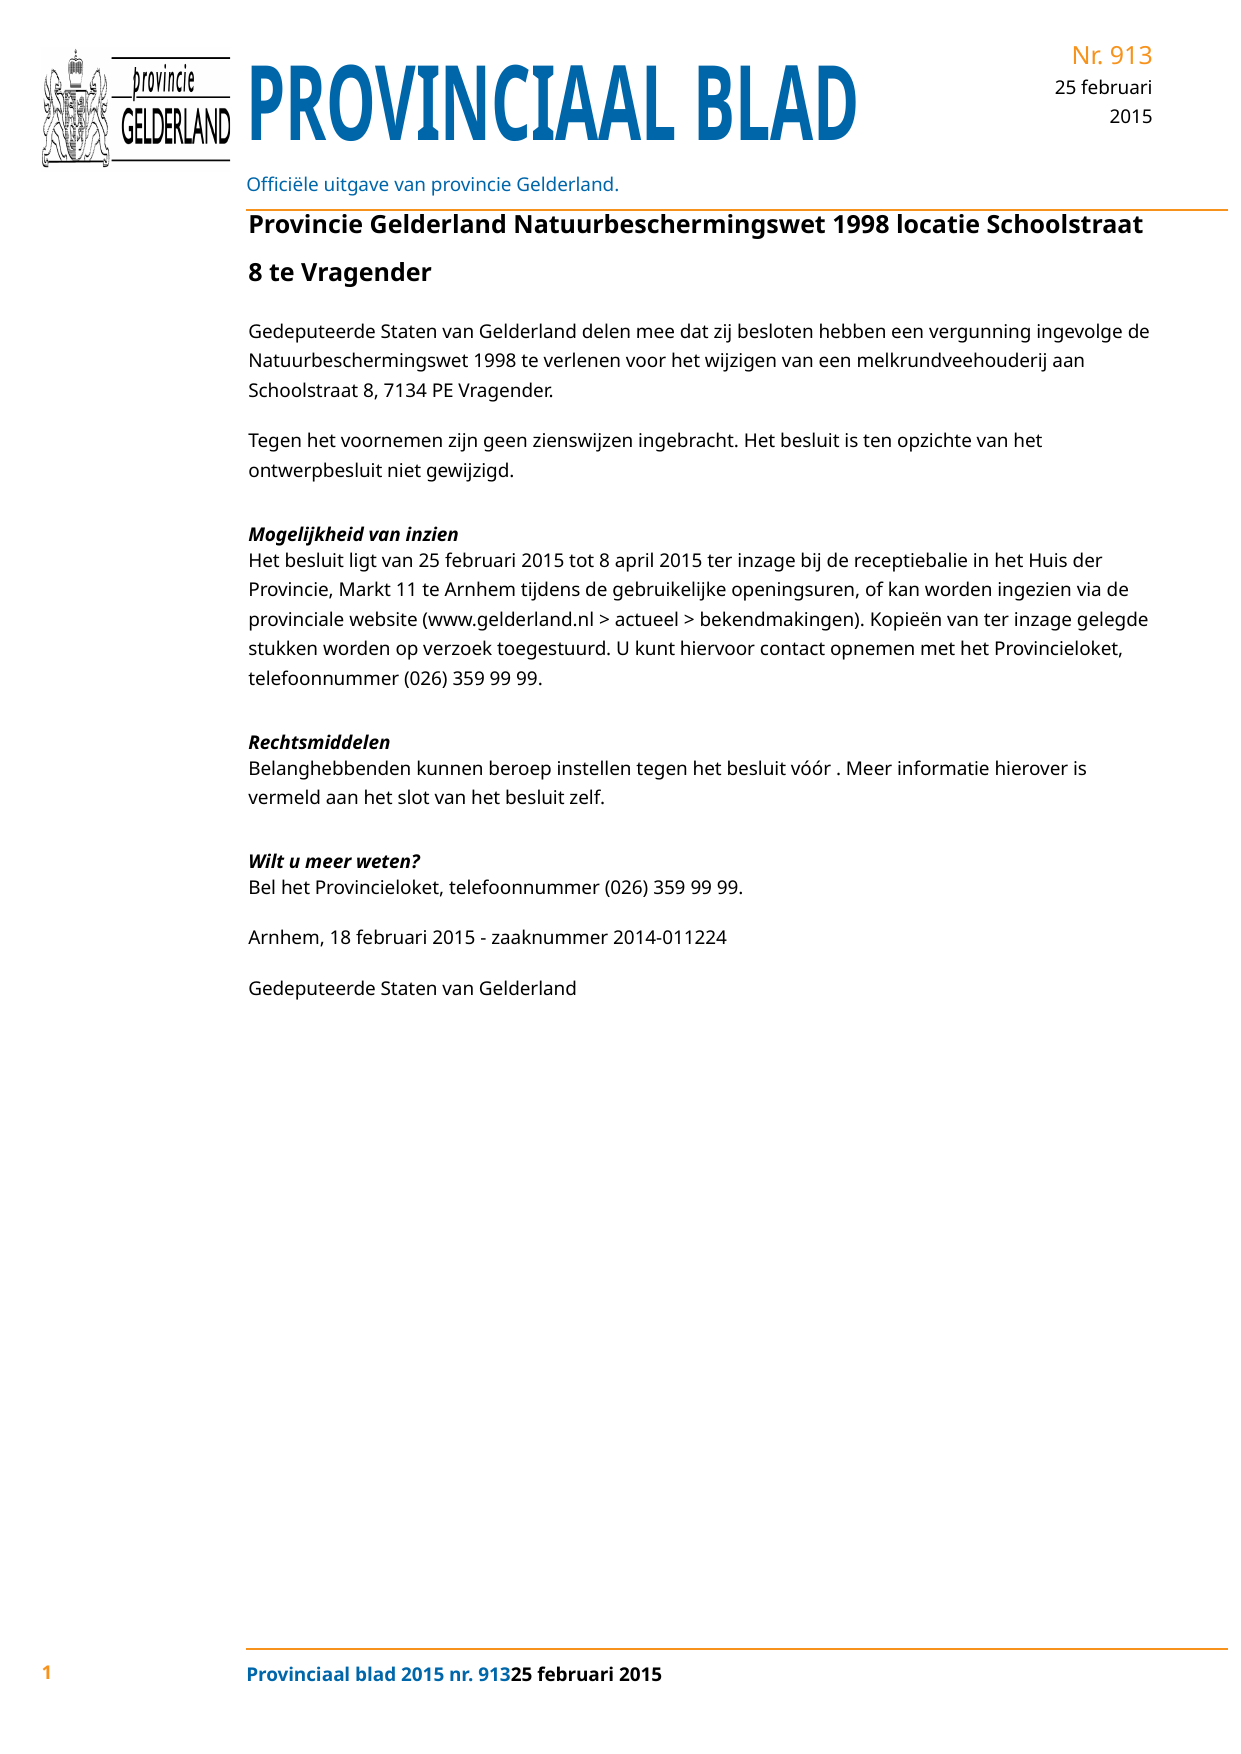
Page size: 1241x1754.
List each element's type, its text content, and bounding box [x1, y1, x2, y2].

text Gedeputeerde Staten van Gelderland [248, 975, 1152, 1001]
text Belanghebbenden kunnen beroep instellen tegen het besluit vóór . Meer informatie hierover is vermeld aan het slot van het besluit zelf. [248, 755, 1152, 810]
picture [41, 47, 231, 172]
text Bel het Provincieloket, telefoonnummer (026) 359 99 99. [248, 874, 1152, 900]
text Arnhem, 18 februari 2015 - zaaknummer 2014-011224 [248, 924, 1152, 950]
text Mogelijkheid van inzien [248, 521, 1152, 547]
text Het besluit ligt van 25 februari 2015 tot 8 april 2015 ter inzage bij de receptiebalie in het Huis der Provincie, Markt 11 te Arnhem tijdens de gebruikelijke openingsuren, of kan worden ingezien via de provinciale website (www.gelderland.nl > actueel > bekendmakingen). Kopieën van ter inzage gelegde stukken worden op verzoek toegestuurd. U kunt hiervoor contact opnemen met het Provincieloket, telefoonnummer (026) 359 99 99. [248, 547, 1152, 691]
text Wilt u meer weten? [248, 848, 1152, 874]
text Tegen het voornemen zijn geen zienswijzen ingebracht. Het besluit is ten opzichte van het ontwerpbesluit niet gewijzigd. [248, 427, 1152, 483]
text Gedeputeerde Staten van Gelderland delen mee dat zij besloten hebben een vergunning ingevolge de Natuurbeschermingswet 1998 te verlenen voor het wijzigen van een melkrundveehouderij aan Schoolstraat 8, 7134 PE Vragender. [248, 318, 1152, 403]
text Provincie Gelderland Natuurbeschermingswet 1998 locatie Schoolstraat 8 te Vragender [248, 211, 1152, 288]
text Rechtsmiddelen [248, 729, 1152, 755]
